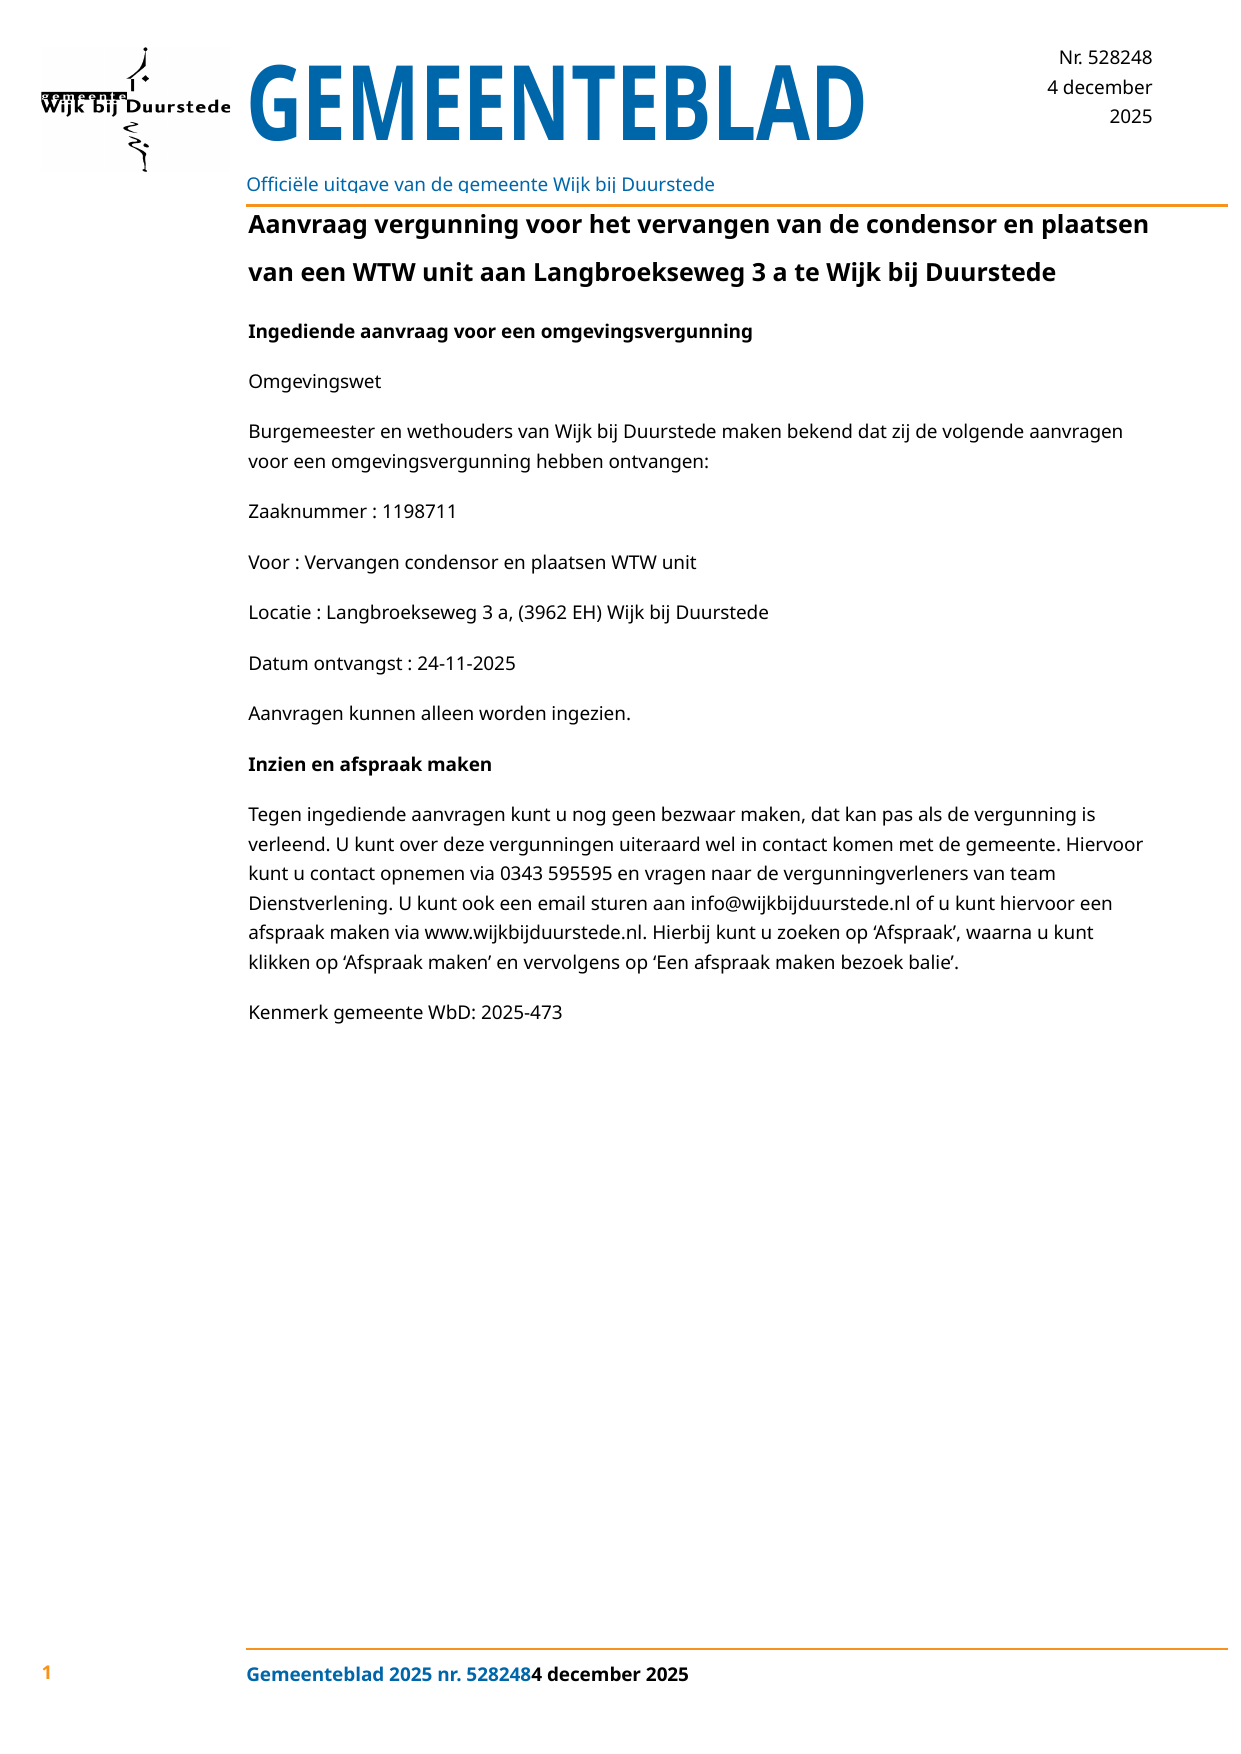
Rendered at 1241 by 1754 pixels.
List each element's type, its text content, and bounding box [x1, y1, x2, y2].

text Voor : Vervangen condensor en plaatsen WTW unit [248, 549, 1152, 575]
text Aanvraag vergunning voor het vervangen van de condensor en plaatsen van een WTW unit aan Langbroekseweg 3 a te Wijk bij Duurstede [248, 207, 1152, 288]
text Inzien en afspraak maken [248, 751, 1152, 777]
text Tegen ingediende aanvragen kunt u nog geen bezwaar maken, dat kan pas als de vergunning is verleend. U kunt over deze vergunningen uiteraard wel in contact komen met de gemeente. Hiervoor kunt u contact opnemen via 0343 595595 en vragen naar de vergunningverleners van team Dienstverlening. U kunt ook een email sturen aan info@wijkbijduurstede.nl of u kunt hiervoor een afspraak maken via www.wijkbijduurstede.nl. Hierbij kunt u zoeken op ‘Afspraak’, waarna u kunt klikken op ‘Afspraak maken’ en vervolgens op ‘Een afspraak maken bezoek balie’. [248, 801, 1152, 975]
text Kenmerk gemeente WbD: 2025-473 [248, 999, 1152, 1025]
text Omgevingswet [248, 368, 1152, 394]
text Locatie : Langbroekseweg 3 a, (3962 EH) Wijk bij Duurstede [248, 599, 1152, 625]
text Burgemeester en wethouders van Wijk bij Duurstede maken bekend dat zij de volgende aanvragen voor een omgevingsvergunning hebben ontvangen: [248, 419, 1152, 474]
text Zaaknummer : 1198711 [248, 499, 1152, 524]
picture [41, 47, 231, 172]
text Datum ontvangst : 24-11-2025 [248, 650, 1152, 676]
text Aanvragen kunnen alleen worden ingezien. [248, 700, 1152, 726]
text Ingediende aanvraag voor een omgevingsvergunning [248, 318, 1152, 344]
